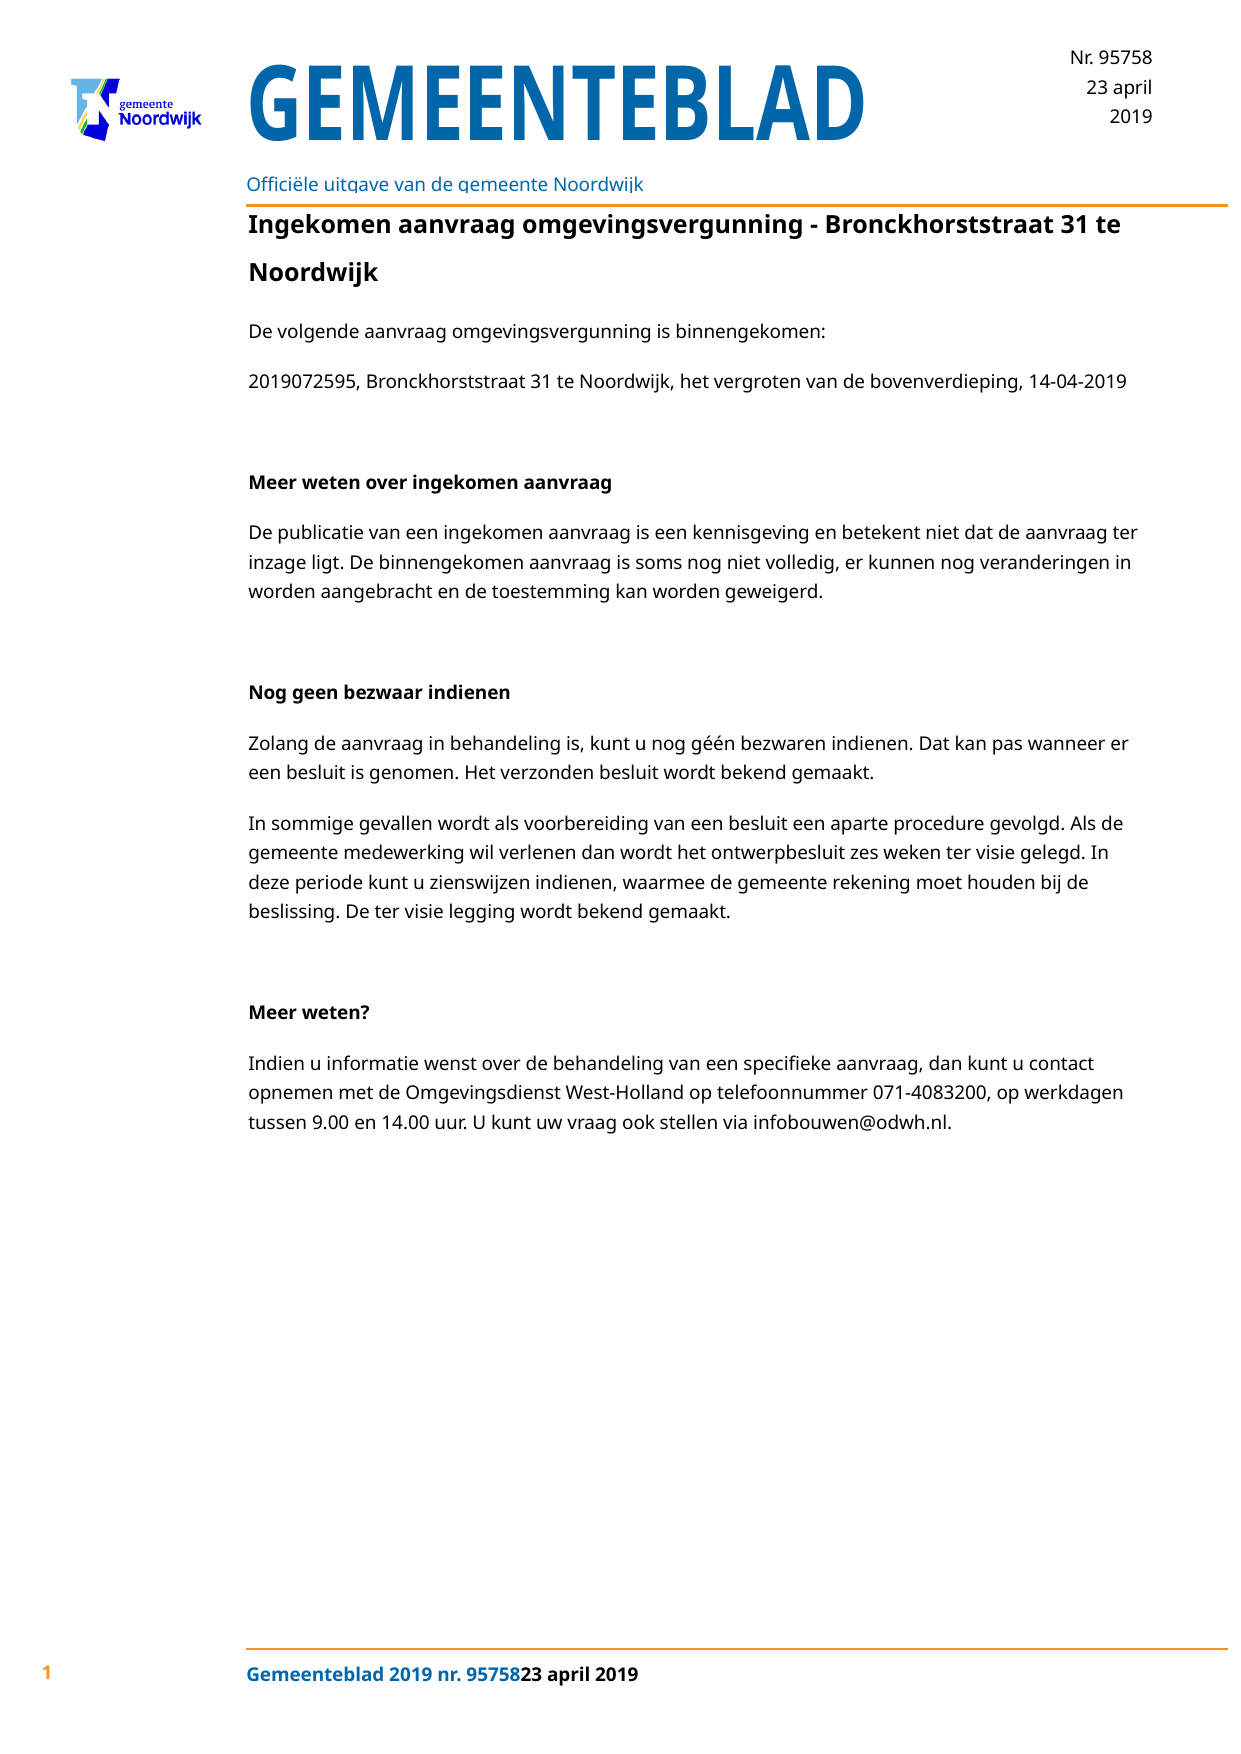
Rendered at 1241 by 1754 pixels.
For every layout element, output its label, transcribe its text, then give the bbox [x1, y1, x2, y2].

text De publicatie van een ingekomen aanvraag is een kennisgeving en betekent niet dat de aanvraag ter inzage ligt. De binnengekomen aanvraag is soms nog niet volledig, er kunnen nog veranderingen in worden aangebracht en de toestemming kan worden geweigerd. [248, 519, 1152, 604]
text Meer weten over ingekomen aanvraag [248, 469, 1152, 495]
text Meer weten? [248, 999, 1152, 1025]
text De volgende aanvraag omgevingsvergunning is binnengekomen: [248, 318, 1152, 344]
picture [41, 47, 231, 172]
text In sommige gevallen wordt als voorbereiding van een besluit een aparte procedure gevolgd. Als de gemeente medewerking wil verlenen dan wordt het ontwerpbesluit zes weken ter visie gelegd. In deze periode kunt u zienswijzen indienen, waarmee de gemeente rekening moet houden bij de beslissing. De ter visie legging wordt bekend gemaakt. [248, 810, 1152, 924]
text Indien u informatie wenst over de behandeling van een specifieke aanvraag, dan kunt u contact opnemen met de Omgevingsdienst West-Holland op telefoonnummer 071-4083200, op werkdagen tussen 9.00 en 14.00 uur. U kunt uw vraag ook stellen via infobouwen@odwh.nl. [248, 1050, 1152, 1135]
text Ingekomen aanvraag omgevingsvergunning - Bronckhorststraat 31 te Noordwijk [248, 207, 1152, 288]
text Zolang de aanvraag in behandeling is, kunt u nog géén bezwaren indienen. Dat kan pas wanneer er een besluit is genomen. Het verzonden besluit wordt bekend gemaakt. [248, 730, 1152, 785]
text 2019072595, Bronckhorststraat 31 te Noordwijk, het vergroten van de bovenverdieping, 14-04-2019 [248, 368, 1152, 394]
text Nog geen bezwaar indienen [248, 679, 1152, 705]
